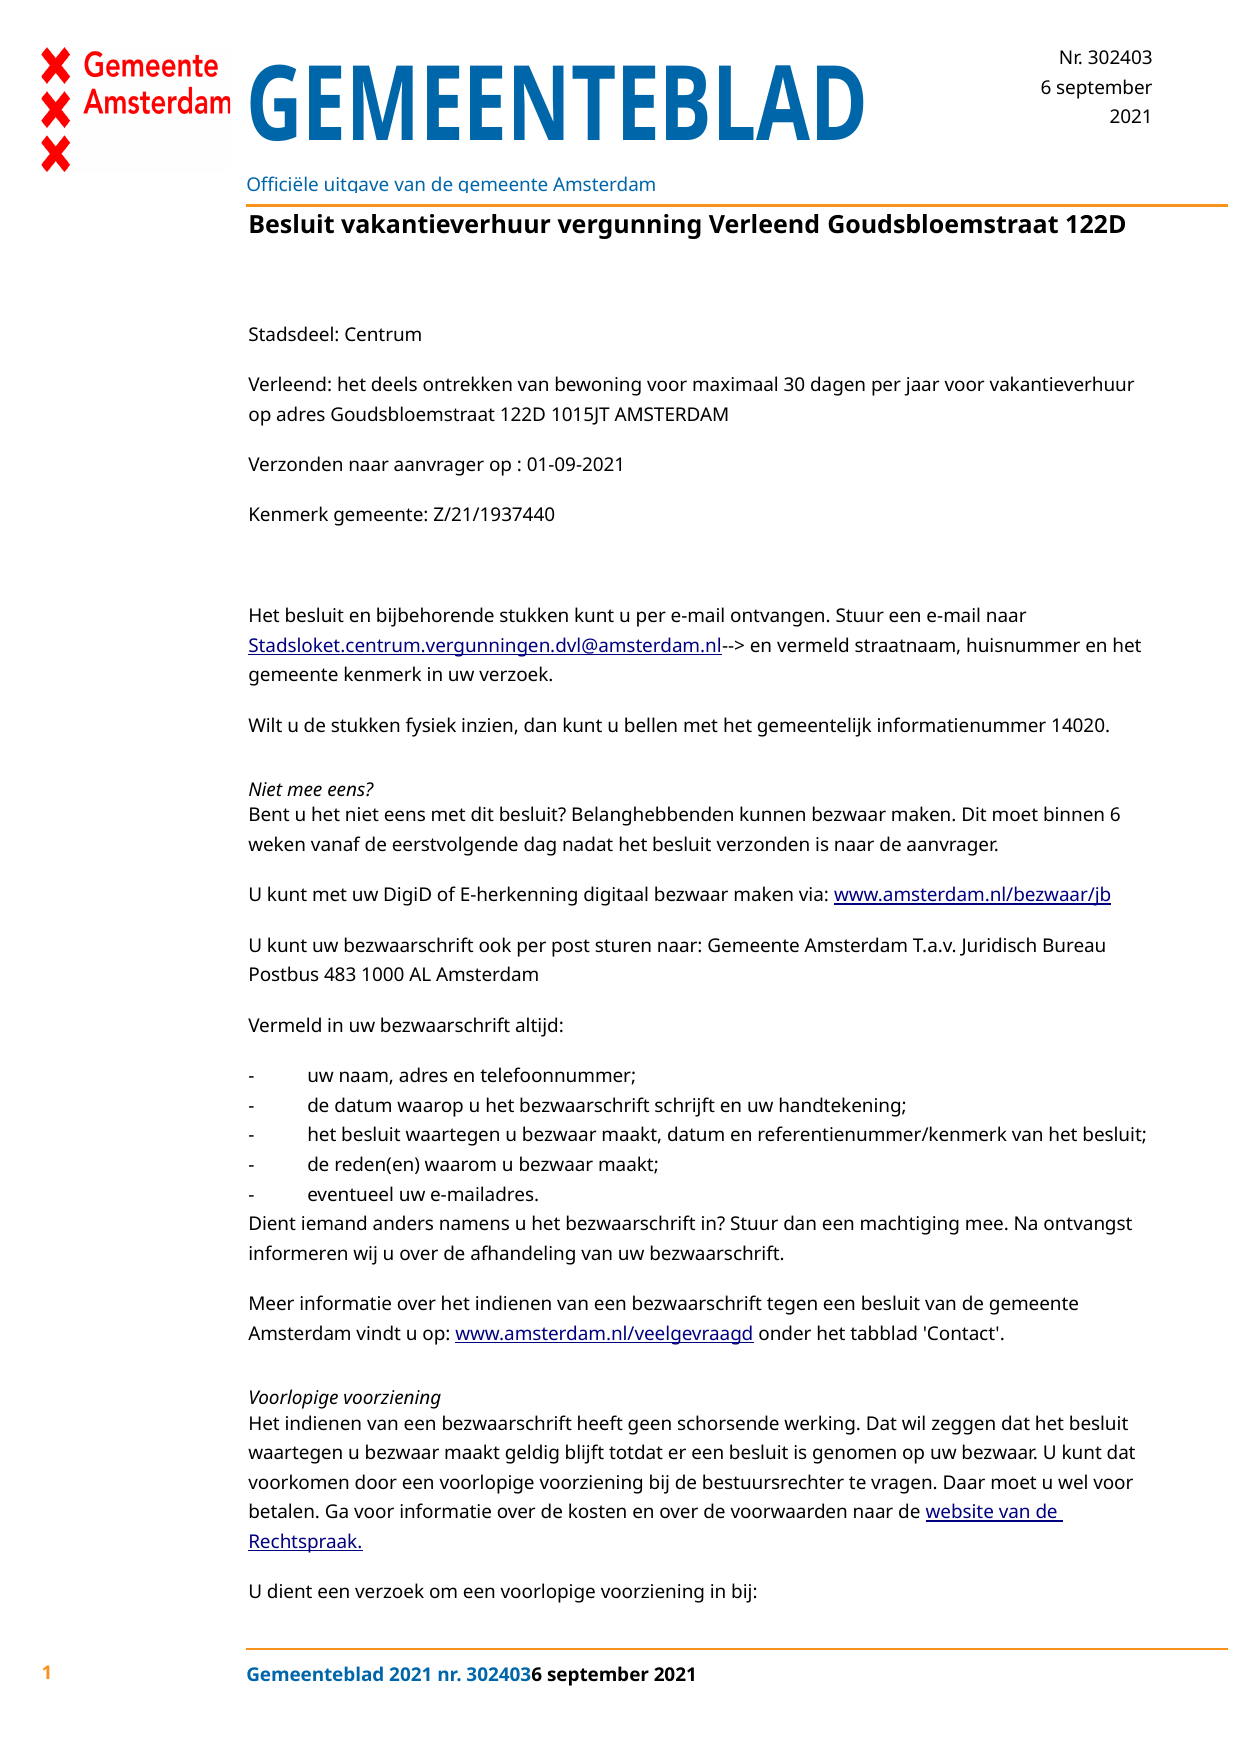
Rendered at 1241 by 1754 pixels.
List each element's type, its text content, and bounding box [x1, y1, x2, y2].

text Voorlopige voorziening [248, 1384, 1152, 1410]
text Verzonden naar aanvrager op : 01-09-2021 [248, 451, 1152, 477]
text Vermeld in uw bezwaarschrift altijd: [248, 1012, 1152, 1038]
list het besluit waartegen u bezwaar maakt, datum en referentienummer/kenmerk van het besluit; [248, 1122, 1152, 1147]
text Stadsdeel: Centrum [248, 321, 1152, 346]
text Meer informatie over het indienen van een bezwaarschrift tegen een besluit van de gemeente Amsterdam vindt u op: www.amsterdam.nl/veelgevraagd onder het tabblad 'Contact'. [248, 1290, 1152, 1346]
list eventueel uw e-mailadres. [248, 1181, 1152, 1207]
list de datum waarop u het bezwaarschrift schrijft en uw handtekening; [248, 1092, 1152, 1118]
text U dient een verzoek om een voorlopige voorziening in bij: [248, 1578, 1152, 1604]
text U kunt uw bezwaarschrift ook per post sturen naar: Gemeente Amsterdam T.a.v. Juridisch Bureau Postbus 483 1000 AL Amsterdam [248, 932, 1152, 987]
text Niet mee eens? [248, 776, 1152, 802]
text Wilt u de stukken fysiek inzien, dan kunt u bellen met het gemeentelijk informatienummer 14020. [248, 712, 1152, 738]
text Het indienen van een bezwaarschrift heeft geen schorsende werking. Dat wil zeggen dat het besluit waartegen u bezwaar maakt geldig blijft totdat er een besluit is genomen op uw bezwaar. U kunt dat voorkomen door een voorlopige voorziening bij de bestuursrechter te vragen. Daar moet u wel voor betalen. Ga voor informatie over de kosten en over de voorwaarden naar de website van de Rechtspraak. [248, 1410, 1152, 1554]
text Besluit vakantieverhuur vergunning Verleend Goudsbloemstraat 122D [248, 207, 1152, 241]
text Bent u het niet eens met dit besluit? Belanghebbenden kunnen bezwaar maken. Dit moet binnen 6 weken vanaf de eerstvolgende dag nadat het besluit verzonden is naar de aanvrager. [248, 802, 1152, 857]
text Kenmerk gemeente: Z/21/1937440 [248, 502, 1152, 527]
list uw naam, adres en telefoonnummer; [248, 1062, 1152, 1088]
picture [41, 47, 231, 172]
text Het besluit en bijbehorende stukken kunt u per e-mail ontvangen. Stuur een e-mail naar Stadsloket.centrum.vergunningen.dvl@amsterdam.nl--> en vermeld straatnaam, huisnummer en het gemeente kenmerk in uw verzoek. [248, 602, 1152, 687]
text Verleend: het deels ontrekken van bewoning voor maximaal 30 dagen per jaar voor vakantieverhuur op adres Goudsbloemstraat 122D 1015JT AMSTERDAM [248, 371, 1152, 426]
list de reden(en) waarom u bezwaar maakt; [248, 1151, 1152, 1177]
text U kunt met uw DigiD of E-herkenning digitaal bezwaar maken via: www.amsterdam.nl/bezwaar/jb [248, 882, 1152, 907]
text Dient iemand anders namens u het bezwaarschrift in? Stuur dan een machtiging mee. Na ontvangst informeren wij u over de afhandeling van uw bezwaarschrift. [248, 1210, 1152, 1266]
